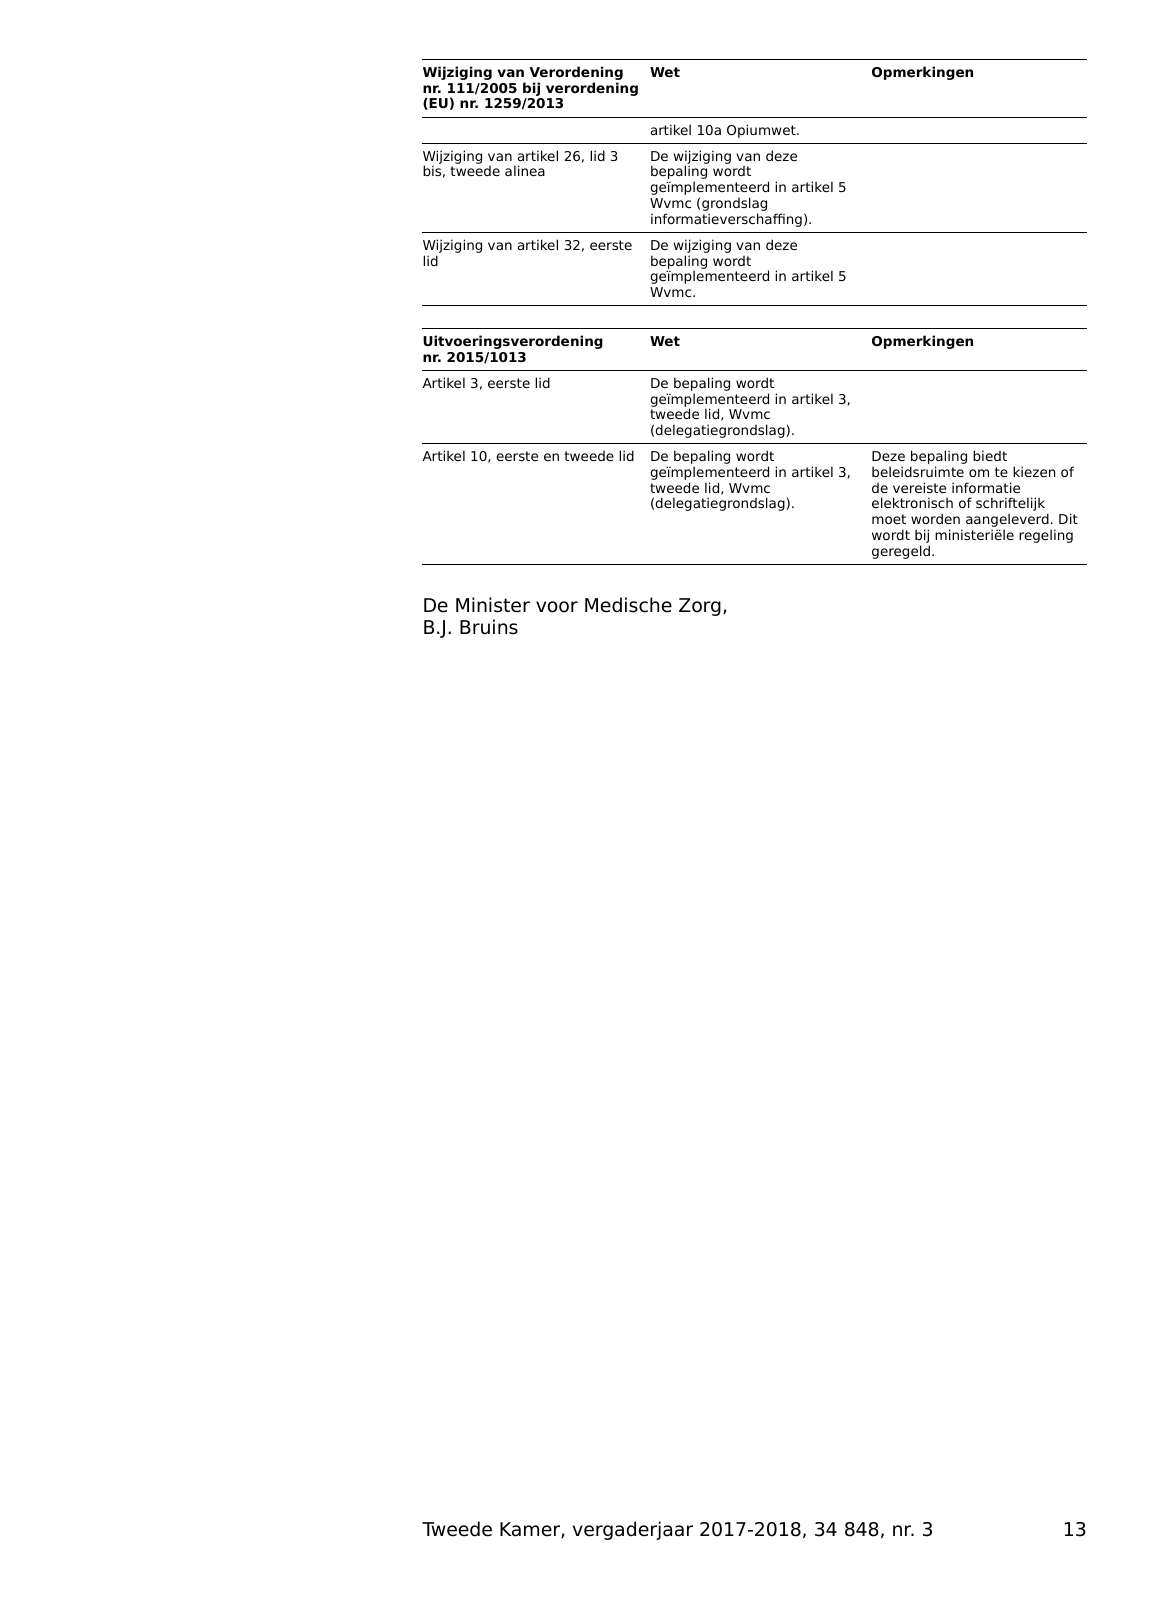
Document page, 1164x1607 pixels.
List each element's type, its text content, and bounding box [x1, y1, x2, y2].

table_header Wet [644, 60, 865, 117]
table_cell [865, 371, 1087, 443]
table_cell [422, 118, 644, 143]
text De Minister voor Medische Zorg, B.J. Bruins [422, 595, 1087, 639]
table_cell [865, 118, 1087, 143]
table_cell Deze bepaling biedt beleidsruimte om te kiezen of de vereiste informatie elektronisch of schriftelijk moet worden aangeleverd. Dit wordt bij ministeriële regeling geregeld. [865, 444, 1087, 564]
table_cell artikel 10a Opiumwet. [644, 118, 865, 143]
table_header Wet [644, 329, 865, 370]
table_header Uitvoeringsverordening nr. 2015/1013 [422, 329, 644, 370]
table_header Wijziging van Verordening nr. 111/2005 bij verordening (EU) nr. 1259/2013 [422, 60, 644, 117]
table_cell [865, 144, 1087, 232]
table_cell Artikel 3, eerste lid [422, 371, 644, 443]
table_cell Wijziging van artikel 26, lid 3 bis, tweede alinea [422, 144, 644, 232]
table_cell De wijziging van deze bepaling wordt geïmplementeerd in artikel 5 Wvmc. [644, 233, 865, 305]
table_cell [865, 233, 1087, 305]
table_cell De bepaling wordt geïmplementeerd in artikel 3, tweede lid, Wvmc (delegatiegrondslag). [644, 444, 865, 564]
table_cell De bepaling wordt geïmplementeerd in artikel 3, tweede lid, Wvmc (delegatiegrondslag). [644, 371, 865, 443]
table_header Opmerkingen [865, 329, 1087, 370]
table_cell Artikel 10, eerste en tweede lid [422, 444, 644, 564]
table_header Opmerkingen [865, 60, 1087, 117]
table_cell De wijziging van deze bepaling wordt geïmplementeerd in artikel 5 Wvmc (grondslag informatieverschaffing). [644, 144, 865, 232]
table_cell Wijziging van artikel 32, eerste lid [422, 233, 644, 305]
